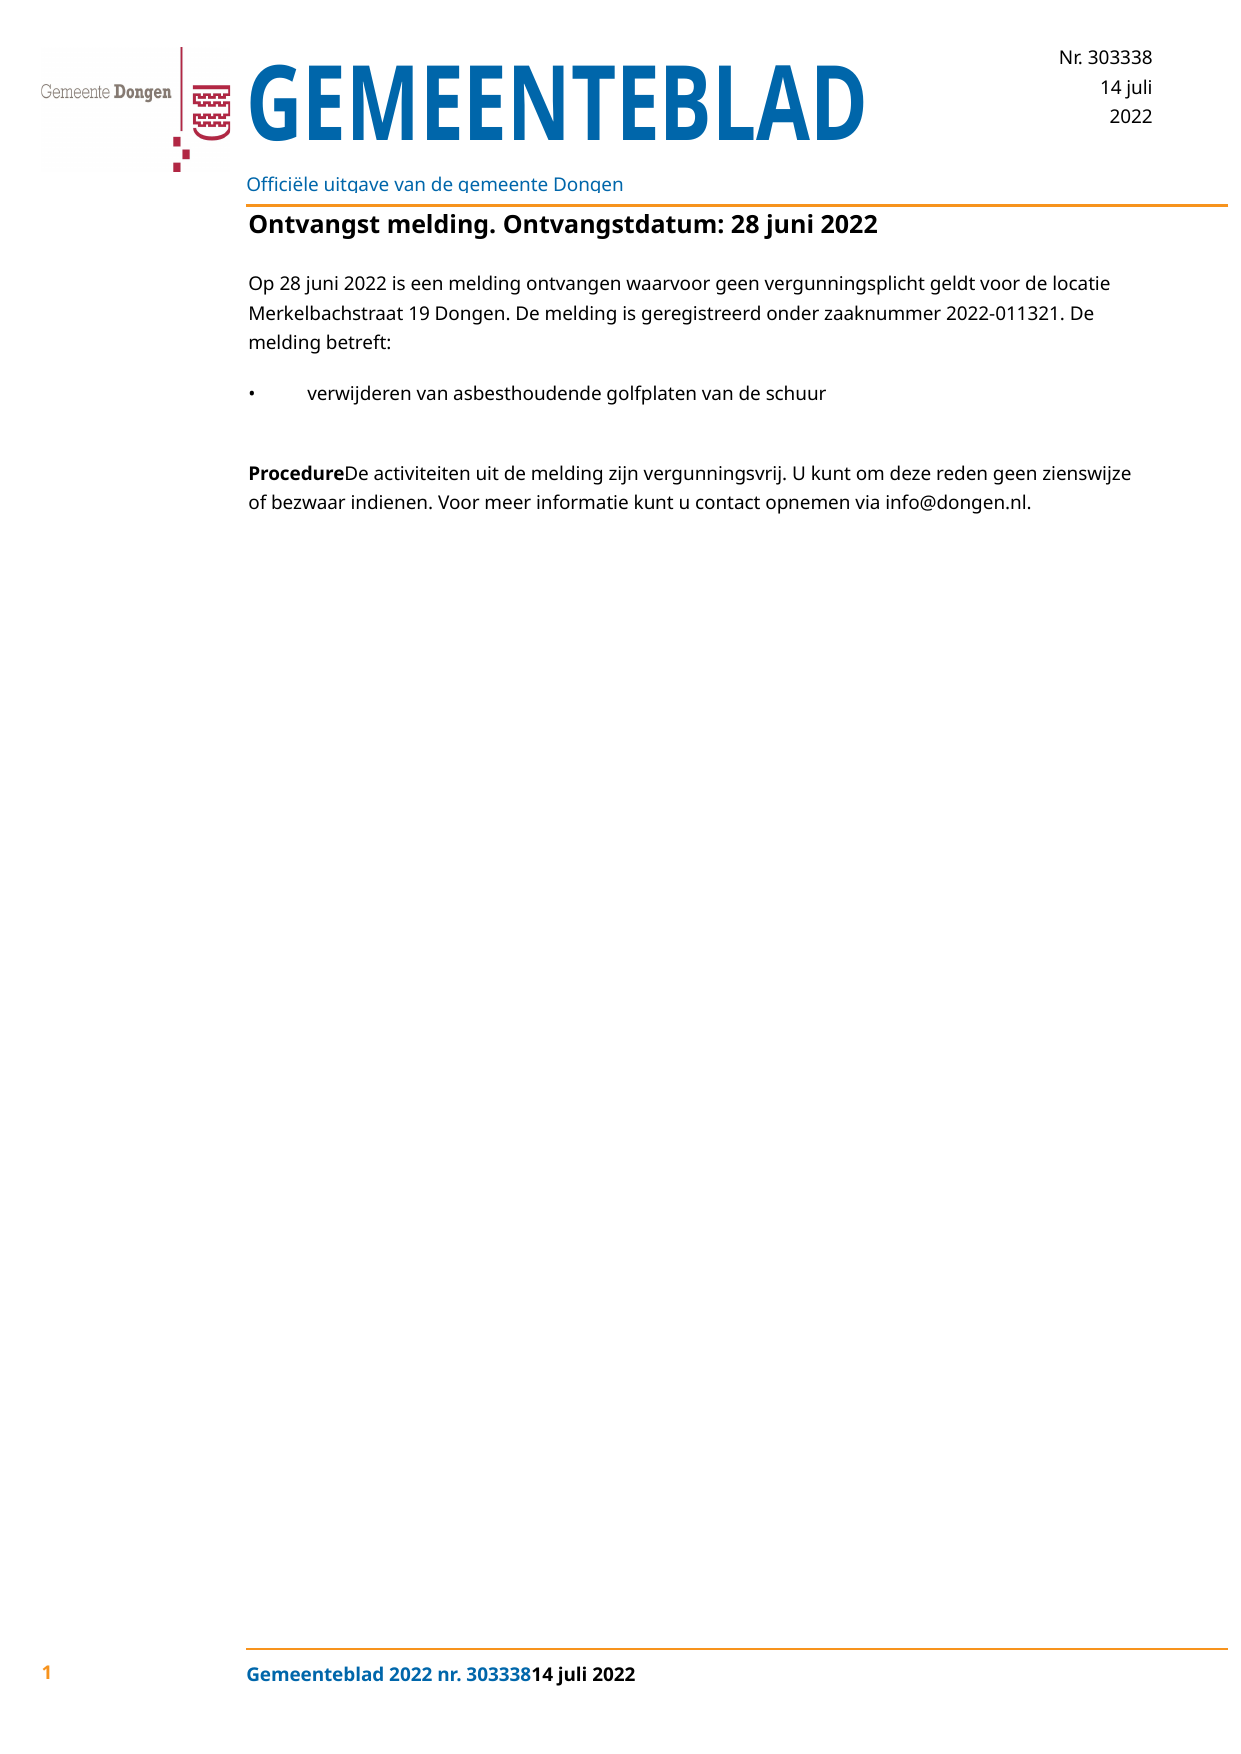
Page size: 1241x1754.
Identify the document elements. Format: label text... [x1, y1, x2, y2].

picture [41, 47, 231, 172]
text ProcedureDe activiteiten uit de melding zijn vergunningsvrij. U kunt om deze reden geen zienswijze of bezwaar indienen. Voor meer informatie kunt u contact opnemen via info@dongen.nl. [248, 460, 1152, 515]
text Op 28 juni 2022 is een melding ontvangen waarvoor geen vergunningsplicht geldt voor de locatie Merkelbachstraat 19 Dongen. De melding is geregistreerd onder zaaknummer 2022-011321. De melding betreft: [248, 270, 1152, 355]
list verwijderen van asbesthoudende golfplaten van de schuur [248, 380, 1152, 406]
text Ontvangst melding. Ontvangstdatum: 28 juni 2022 [248, 207, 1152, 241]
